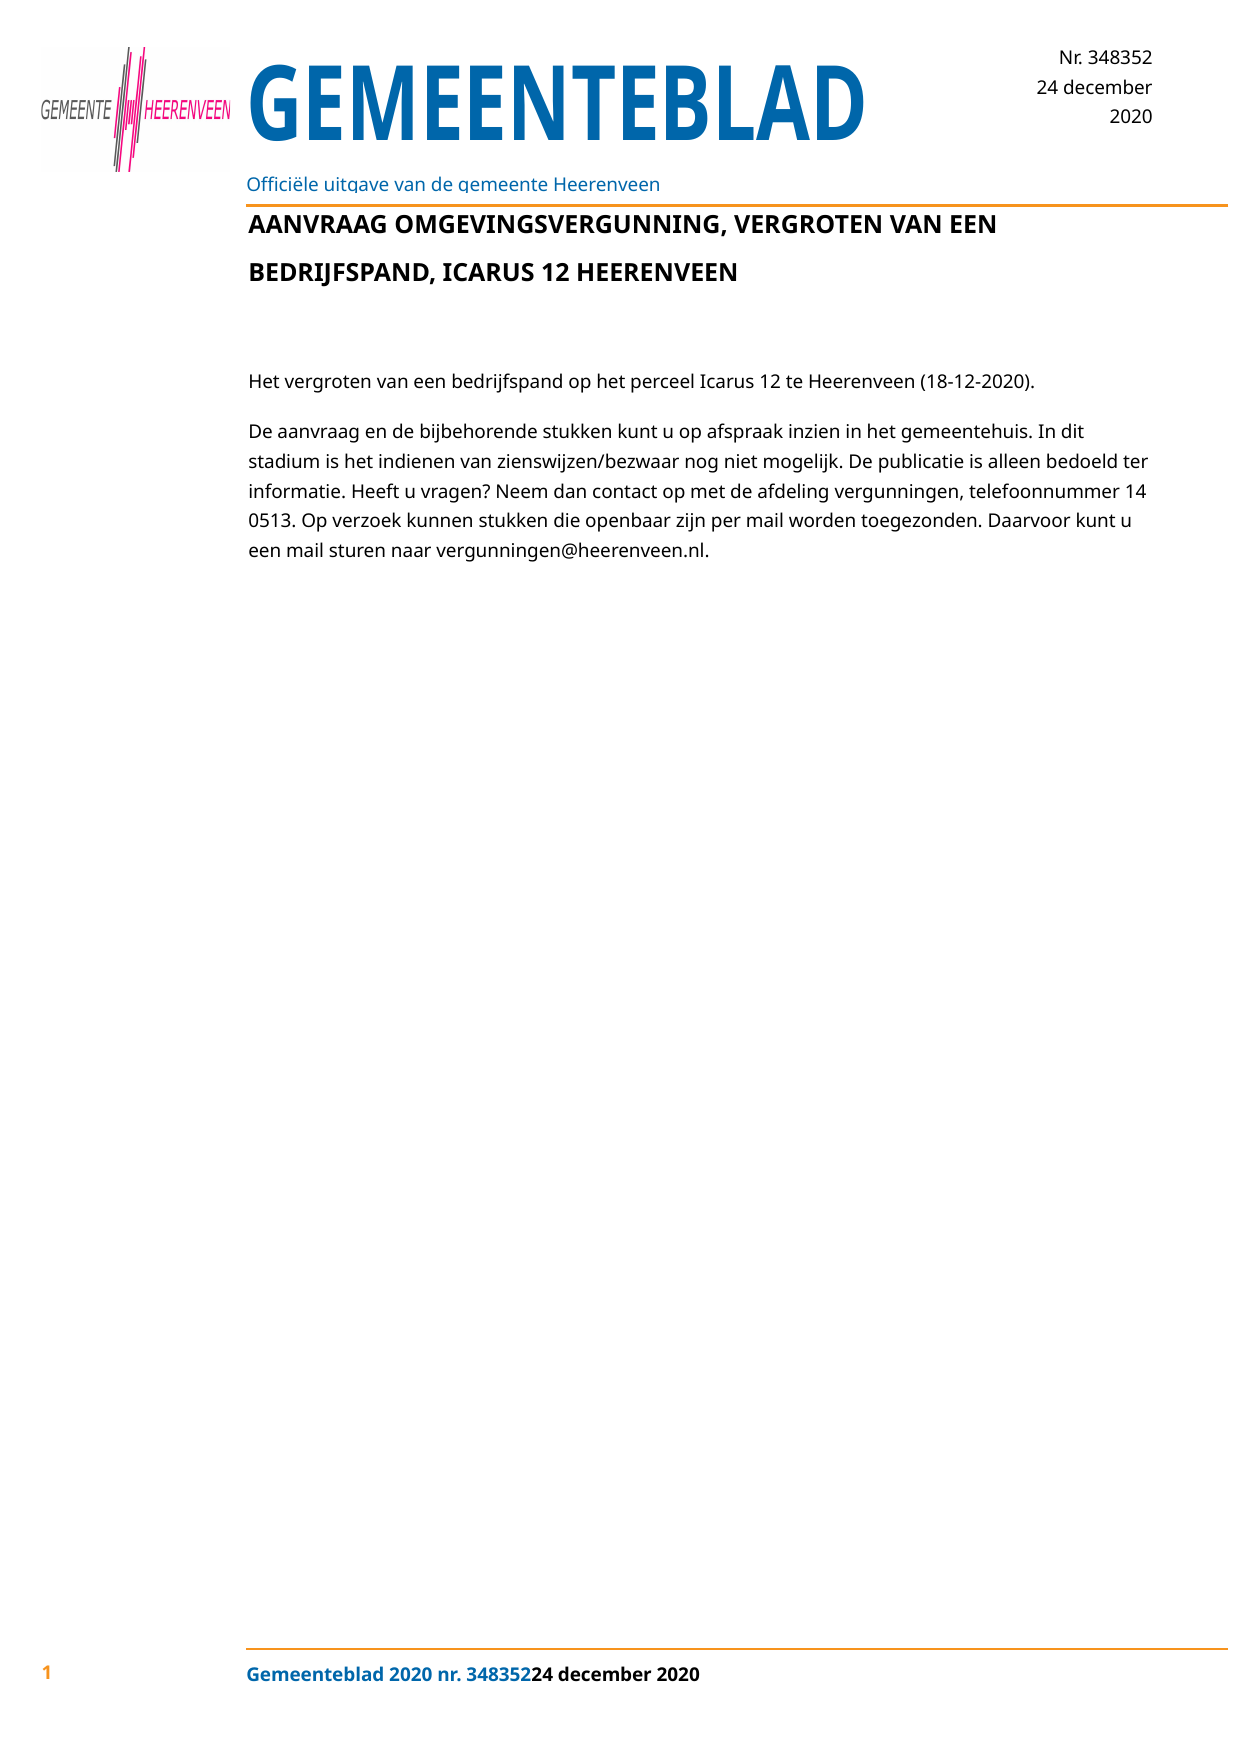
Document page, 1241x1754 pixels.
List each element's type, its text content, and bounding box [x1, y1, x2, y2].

picture [41, 47, 231, 172]
text AANVRAAG OMGEVINGSVERGUNNING, VERGROTEN VAN EEN BEDRIJFSPAND, ICARUS 12 HEERENVEEN [248, 207, 1152, 288]
text Het vergroten van een bedrijfspand op het perceel Icarus 12 te Heerenveen (18-12-2020). [248, 368, 1152, 394]
text De aanvraag en de bijbehorende stukken kunt u op afspraak inzien in het gemeentehuis. In dit stadium is het indienen van zienswijzen/bezwaar nog niet mogelijk. De publicatie is alleen bedoeld ter informatie. Heeft u vragen? Neem dan contact op met de afdeling vergunningen, telefoonnummer 14 0513. Op verzoek kunnen stukken die openbaar zijn per mail worden toegezonden. Daarvoor kunt u een mail sturen naar vergunningen@heerenveen.nl. [248, 419, 1152, 563]
